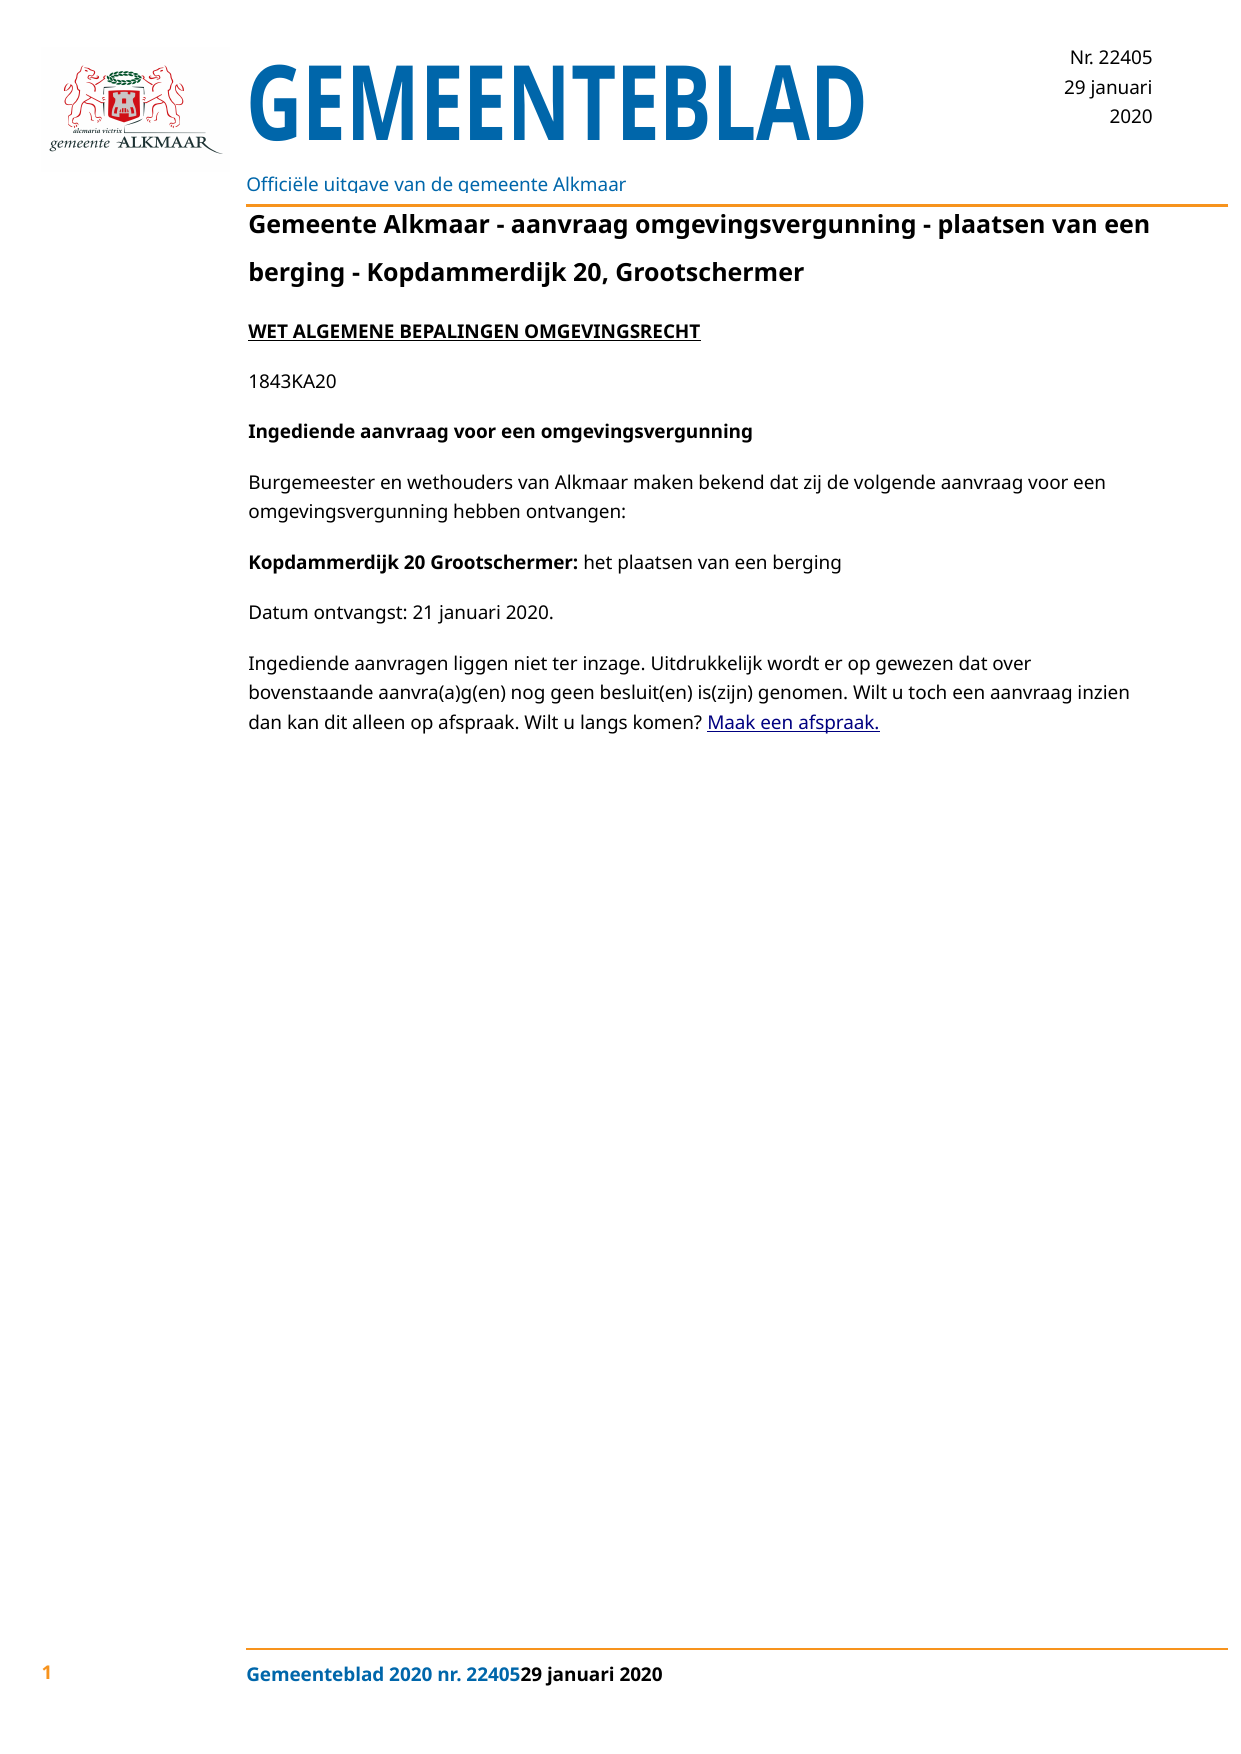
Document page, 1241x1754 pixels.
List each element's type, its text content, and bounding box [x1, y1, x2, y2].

text WET ALGEMENE BEPALINGEN OMGEVINGSRECHT [248, 318, 1152, 344]
text Kopdammerdijk 20 Grootschermer: het plaatsen van een berging [248, 549, 1152, 575]
picture [41, 47, 231, 172]
text Ingediende aanvraag voor een omgevingsvergunning [248, 419, 1152, 444]
text 1843KA20 [248, 368, 1152, 394]
text Burgemeester en wethouders van Alkmaar maken bekend dat zij de volgende aanvraag voor een omgevingsvergunning hebben ontvangen: [248, 469, 1152, 524]
text Ingediende aanvragen liggen niet ter inzage. Uitdrukkelijk wordt er op gewezen dat over bovenstaande aanvra(a)g(en) nog geen besluit(en) is(zijn) genomen. Wilt u toch een aanvraag inzien dan kan dit alleen op afspraak. Wilt u langs komen? Maak een afspraak. [248, 650, 1152, 735]
text Gemeente Alkmaar - aanvraag omgevingsvergunning - plaatsen van een berging - Kopdammerdijk 20, Grootschermer [248, 207, 1152, 288]
text Datum ontvangst: 21 januari 2020. [248, 599, 1152, 625]
